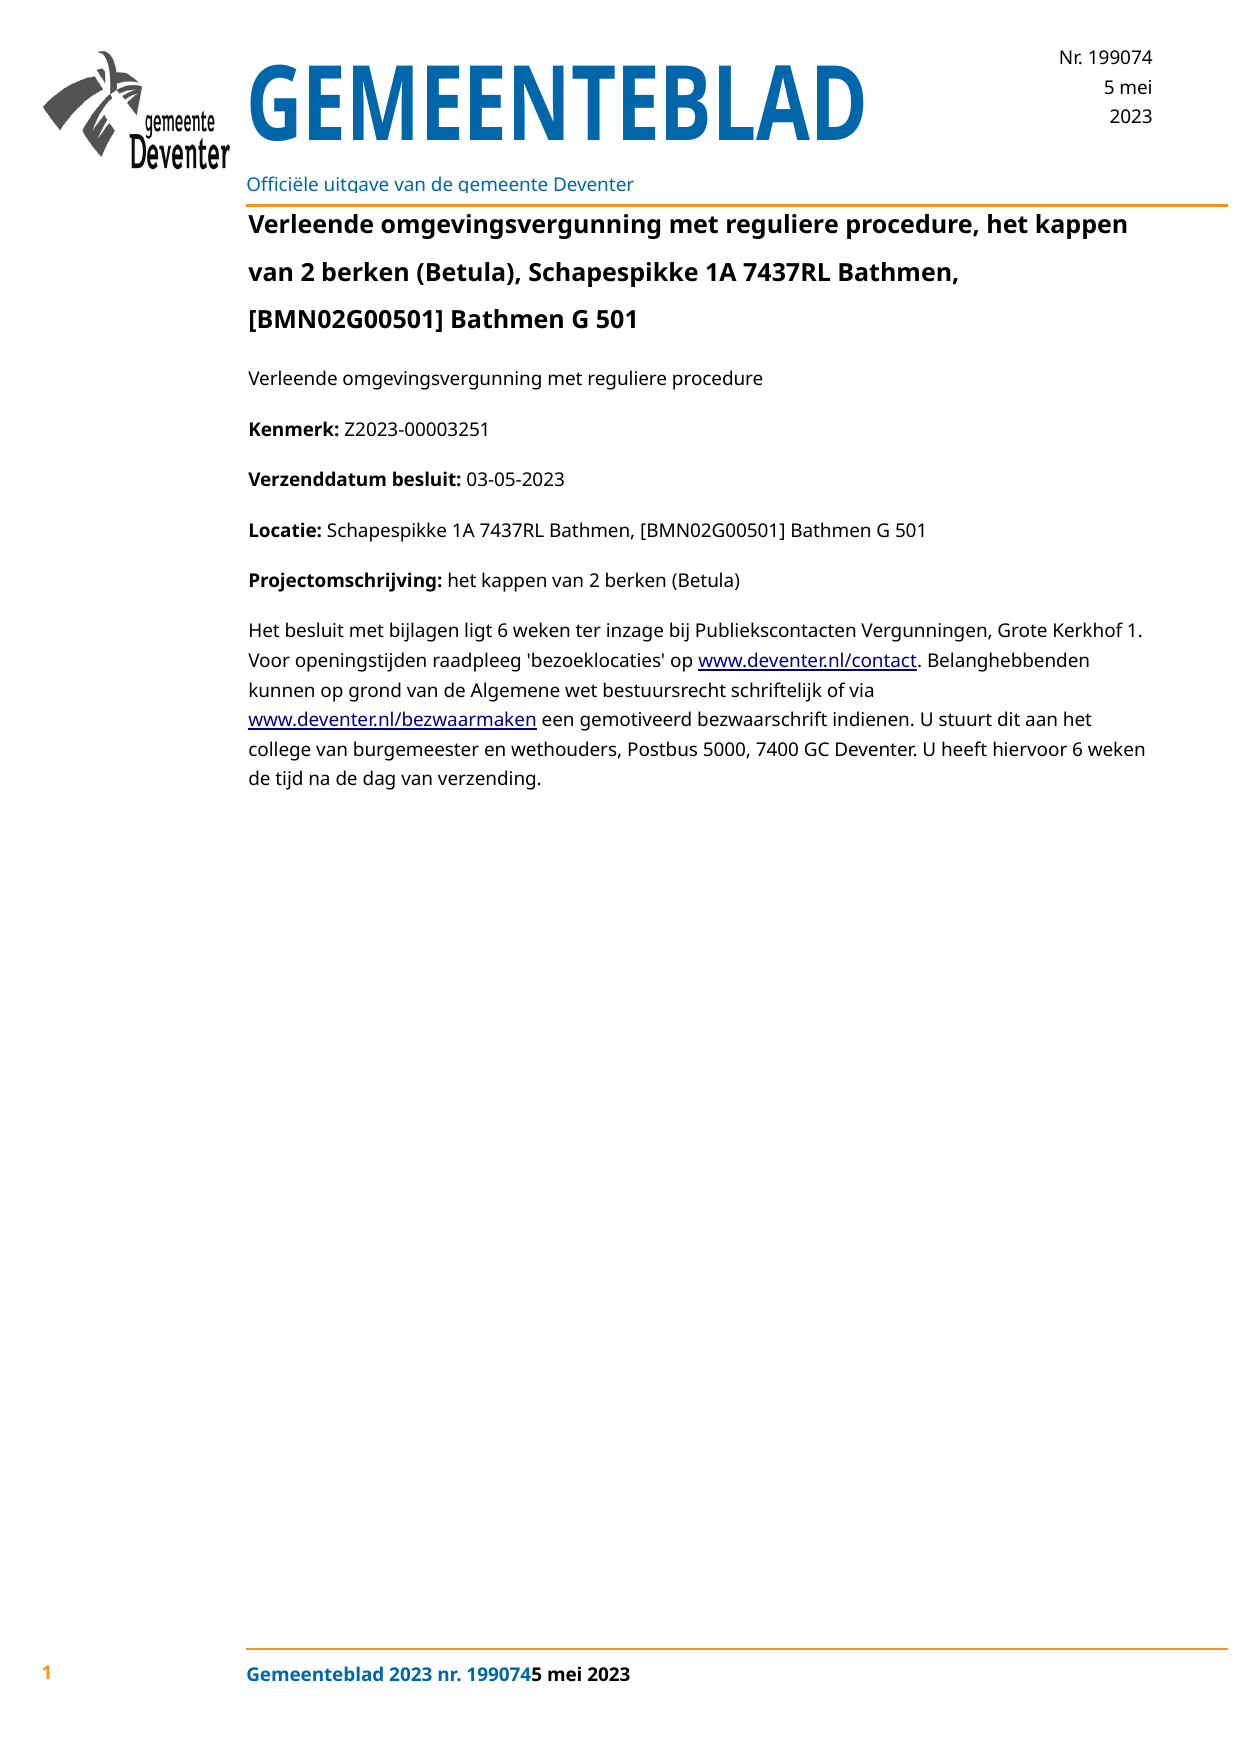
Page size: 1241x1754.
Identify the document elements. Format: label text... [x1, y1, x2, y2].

picture [41, 47, 231, 172]
text Het besluit met bijlagen ligt 6 weken ter inzage bij Publiekscontacten Vergunningen, Grote Kerkhof 1. Voor openingstijden raadpleeg 'bezoeklocaties' op www.deventer.nl/contact. Belanghebbenden kunnen op grond van de Algemene wet bestuursrecht schriftelijk of via www.deventer.nl/bezwaarmaken een gemotiveerd bezwaarschrift indienen. U stuurt dit aan het college van burgemeester en wethouders, Postbus 5000, 7400 GC Deventer. U heeft hiervoor 6 weken de tijd na de dag van verzending. [248, 618, 1152, 791]
text Verleende omgevingsvergunning met reguliere procedure [248, 366, 1152, 391]
text Verleende omgevingsvergunning met reguliere procedure, het kappen van 2 berken (Betula), Schapespikke 1A 7437RL Bathmen, [BMN02G00501] Bathmen G 501 [248, 207, 1152, 336]
text Verzenddatum besluit: 03-05-2023 [248, 466, 1152, 492]
text Locatie: Schapespikke 1A 7437RL Bathmen, [BMN02G00501] Bathmen G 501 [248, 517, 1152, 542]
text Projectomschrijving: het kappen van 2 berken (Betula) [248, 567, 1152, 593]
text Kenmerk: Z2023-00003251 [248, 416, 1152, 442]
